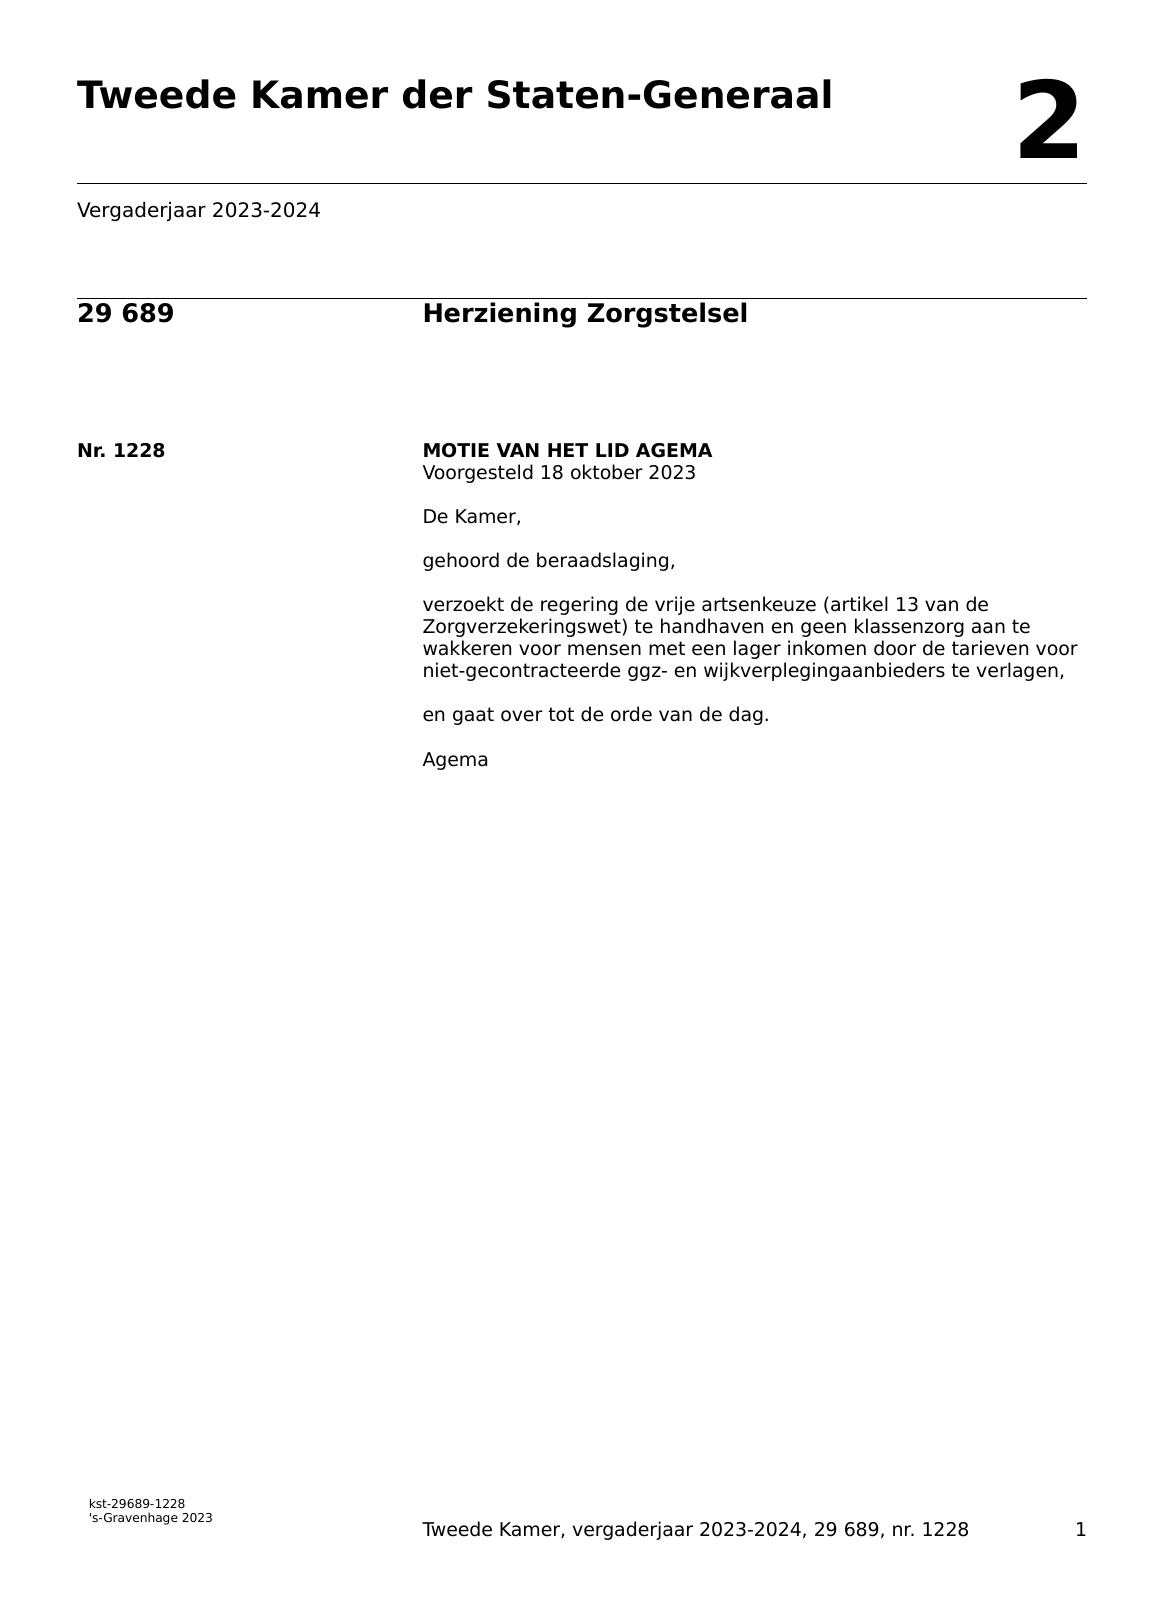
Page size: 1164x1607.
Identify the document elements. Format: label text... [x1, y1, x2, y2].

table_header 2 [886, 59, 1087, 183]
subtitle Nr. 1228 MOTIE VAN HET LID AGEMA [77, 440, 1087, 462]
text gehoord de beraadslaging, [422, 550, 1087, 572]
text Voorgesteld 18 oktober 2023 [422, 462, 1087, 484]
subtitle 29 689 Herziening Zorgstelsel [77, 299, 1087, 329]
text 's-Gravenhage 2023 [88, 1511, 323, 1525]
text Agema [422, 748, 1087, 770]
text verzoekt de regering de vrije artsenkeuze (artikel 13 van de Zorgverzekeringswet) te handhaven en geen klassenzorg aan te wakkeren voor mensen met een lager inkomen door de tarieven voor niet-gecontracteerde ggz- en wijkverplegingaanbieders te verlagen, [422, 594, 1087, 682]
table_cell Vergaderjaar 2023-2024 [77, 184, 1087, 298]
text en gaat over tot de orde van de dag. [422, 704, 1087, 726]
text De Kamer, [422, 506, 1087, 528]
table_header Tweede Kamer der Staten-Generaal [77, 59, 886, 183]
text kst-29689-1228 [88, 1497, 323, 1511]
